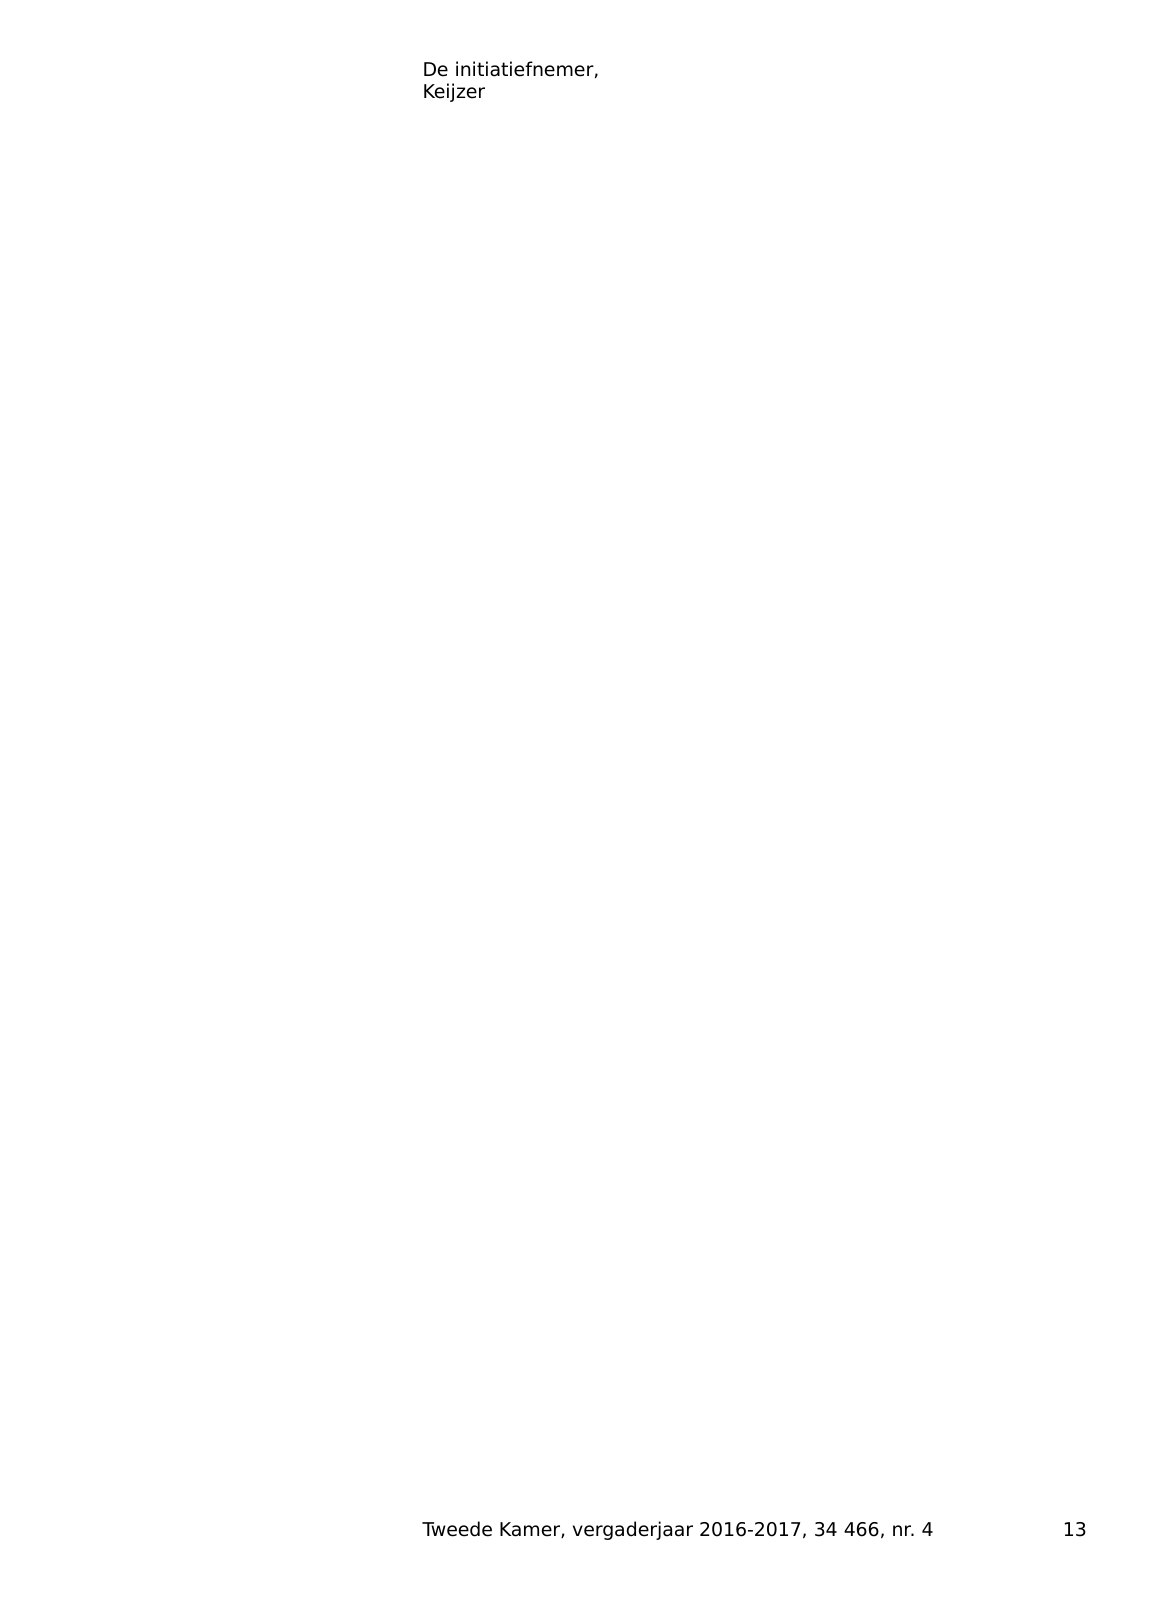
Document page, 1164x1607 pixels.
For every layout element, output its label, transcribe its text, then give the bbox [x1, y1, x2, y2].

text De initiatiefnemer, Keijzer [422, 59, 1087, 103]
